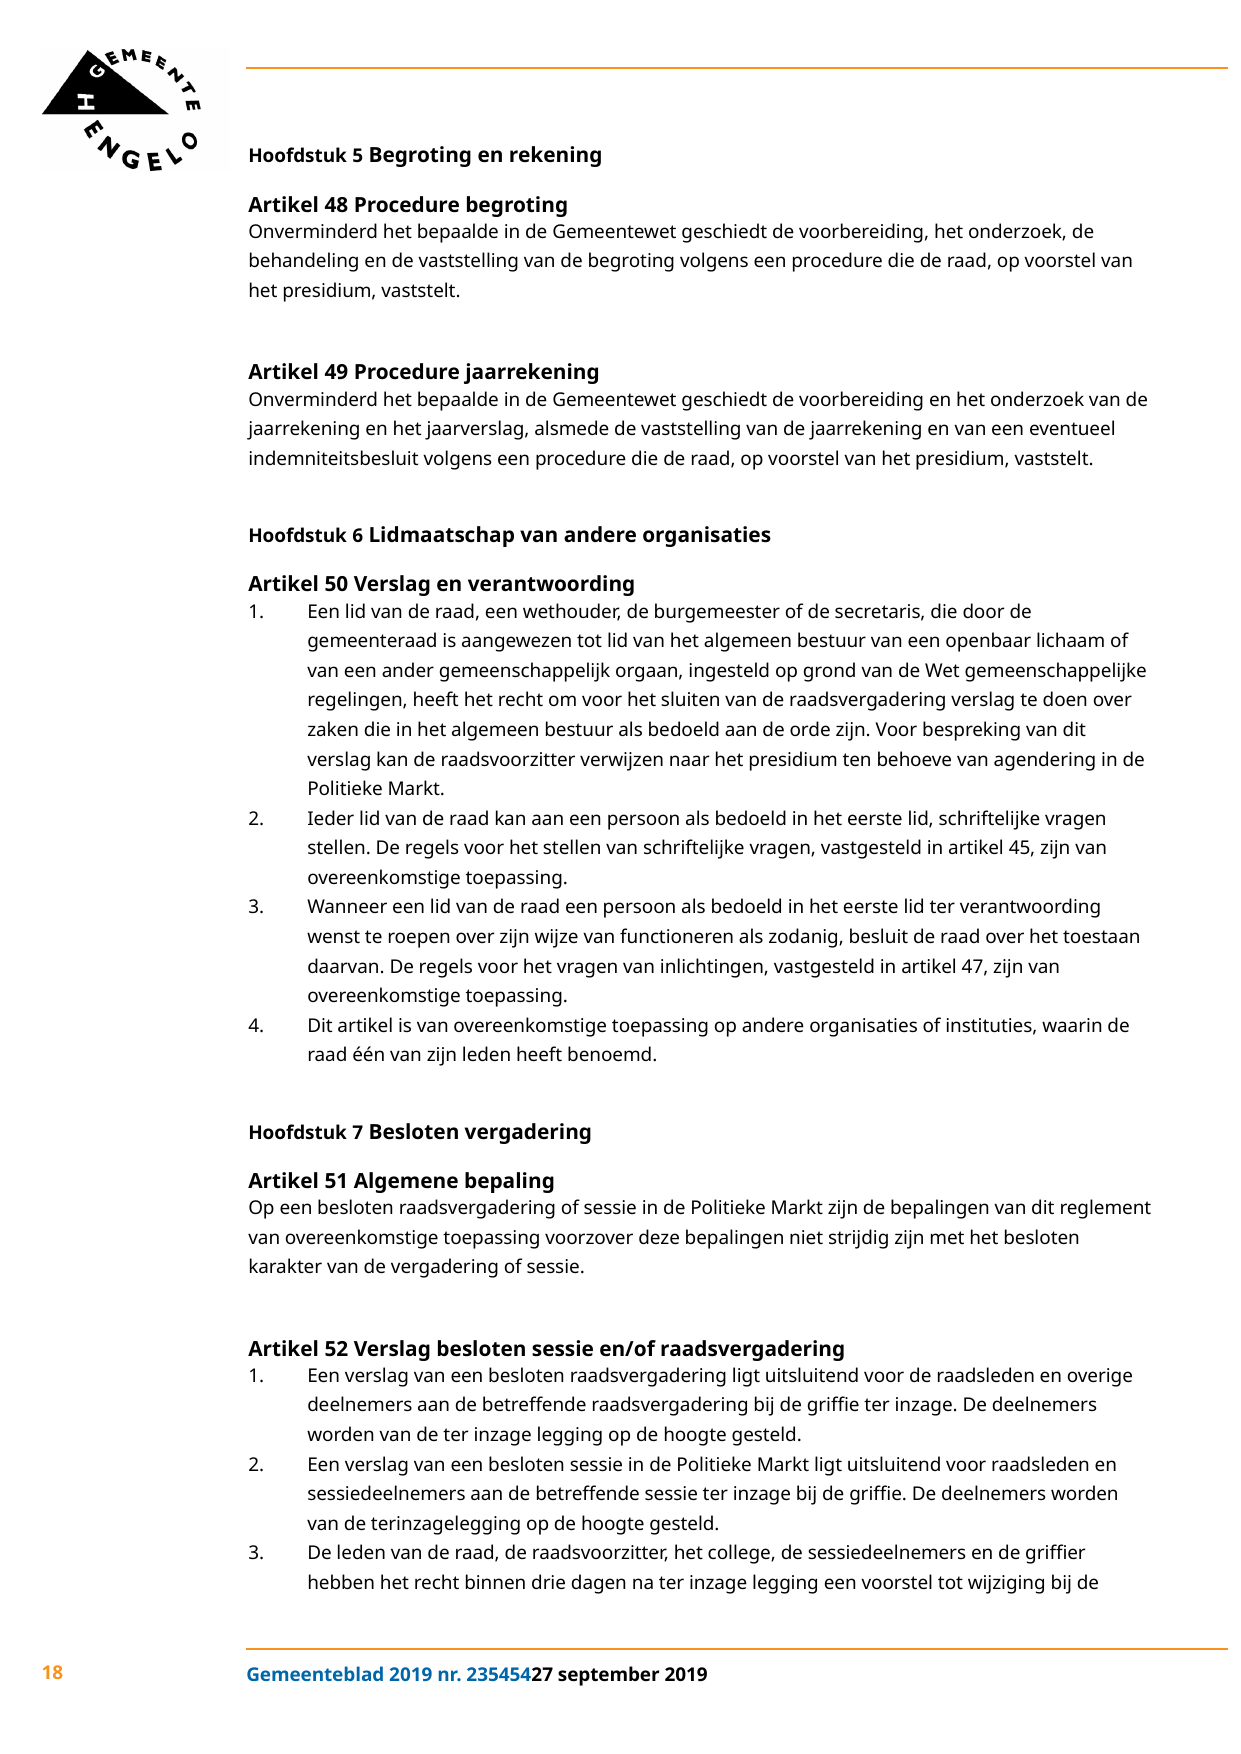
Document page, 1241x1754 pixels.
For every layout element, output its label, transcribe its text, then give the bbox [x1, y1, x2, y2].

text Artikel 51 Algemene bepaling [248, 1166, 1152, 1194]
list Dit artikel is van overeenkomstige toepassing op andere organisaties of instituties, waarin de raad één van zijn leden heeft benoemd. [248, 1012, 1152, 1067]
picture [41, 47, 231, 172]
text Onverminderd het bepaalde in de Gemeentewet geschiedt de voorbereiding, het onderzoek, de behandeling en de vaststelling van de begroting volgens een procedure die de raad, op voorstel van het presidium, vaststelt. [248, 218, 1152, 303]
list De leden van de raad, de raadsvoorzitter, het college, de sessiedeelnemers en de griffier hebben het recht binnen drie dagen na ter inzage legging een voorstel tot wijziging bij de [248, 1539, 1152, 1595]
text Artikel 50 Verslag en verantwoording [248, 569, 1152, 598]
text Artikel 52 Verslag besloten sessie en/of raadsvergadering [248, 1334, 1152, 1362]
text Hoofdstuk 6 Lidmaatschap van andere organisaties [248, 520, 1152, 548]
text Artikel 49 Procedure jaarrekening [248, 357, 1152, 386]
text Artikel 48 Procedure begroting [248, 190, 1152, 218]
text Hoofdstuk 7 Besloten vergadering [248, 1117, 1152, 1145]
text Op een besloten raadsvergadering of sessie in de Politieke Markt zijn de bepalingen van dit reglement van overeenkomstige toepassing voorzover deze bepalingen niet strijdig zijn met het besloten karakter van de vergadering of sessie. [248, 1194, 1152, 1279]
text Onverminderd het bepaalde in de Gemeentewet geschiedt de voorbereiding en het onderzoek van de jaarrekening en het jaarverslag, alsmede de vaststelling van de jaarrekening en van een eventueel indemniteitsbesluit volgens een procedure die de raad, op voorstel van het presidium, vaststelt. [248, 386, 1152, 471]
list Een verslag van een besloten raadsvergadering ligt uitsluitend voor de raadsleden en overige deelnemers aan de betreffende raadsvergadering bij de griffie ter inzage. De deelnemers worden van de ter inzage legging op de hoogte gesteld. [248, 1362, 1152, 1447]
list Ieder lid van de raad kan aan een persoon als bedoeld in het eerste lid, schriftelijke vragen stellen. De regels voor het stellen van schriftelijke vragen, vastgesteld in artikel 45, zijn van overeenkomstige toepassing. [248, 805, 1152, 890]
list Wanneer een lid van de raad een persoon als bedoeld in het eerste lid ter verantwoording wenst te roepen over zijn wijze van functioneren als zodanig, besluit de raad over het toestaan daarvan. De regels voor het vragen van inlichtingen, vastgesteld in artikel 47, zijn van overeenkomstige toepassing. [248, 894, 1152, 1008]
text Hoofdstuk 5 Begroting en rekening [248, 140, 1152, 169]
list Een verslag van een besloten sessie in de Politieke Markt ligt uitsluitend voor raadsleden en sessiedeelnemers aan de betreffende sessie ter inzage bij de griffie. De deelnemers worden van de terinzagelegging op de hoogte gesteld. [248, 1451, 1152, 1536]
list Een lid van de raad, een wethouder, de burgemeester of de secretaris, die door de gemeenteraad is aangewezen tot lid van het algemeen bestuur van een openbaar lichaam of van een ander gemeenschappelijk orgaan, ingesteld op grond van de Wet gemeenschappelijke regelingen, heeft het recht om voor het sluiten van de raadsvergadering verslag te doen over zaken die in het algemeen bestuur als bedoeld aan de orde zijn. Voor bespreking van dit verslag kan de raadsvoorzitter verwijzen naar het presidium ten behoeve van agendering in de Politieke Markt. [248, 598, 1152, 801]
